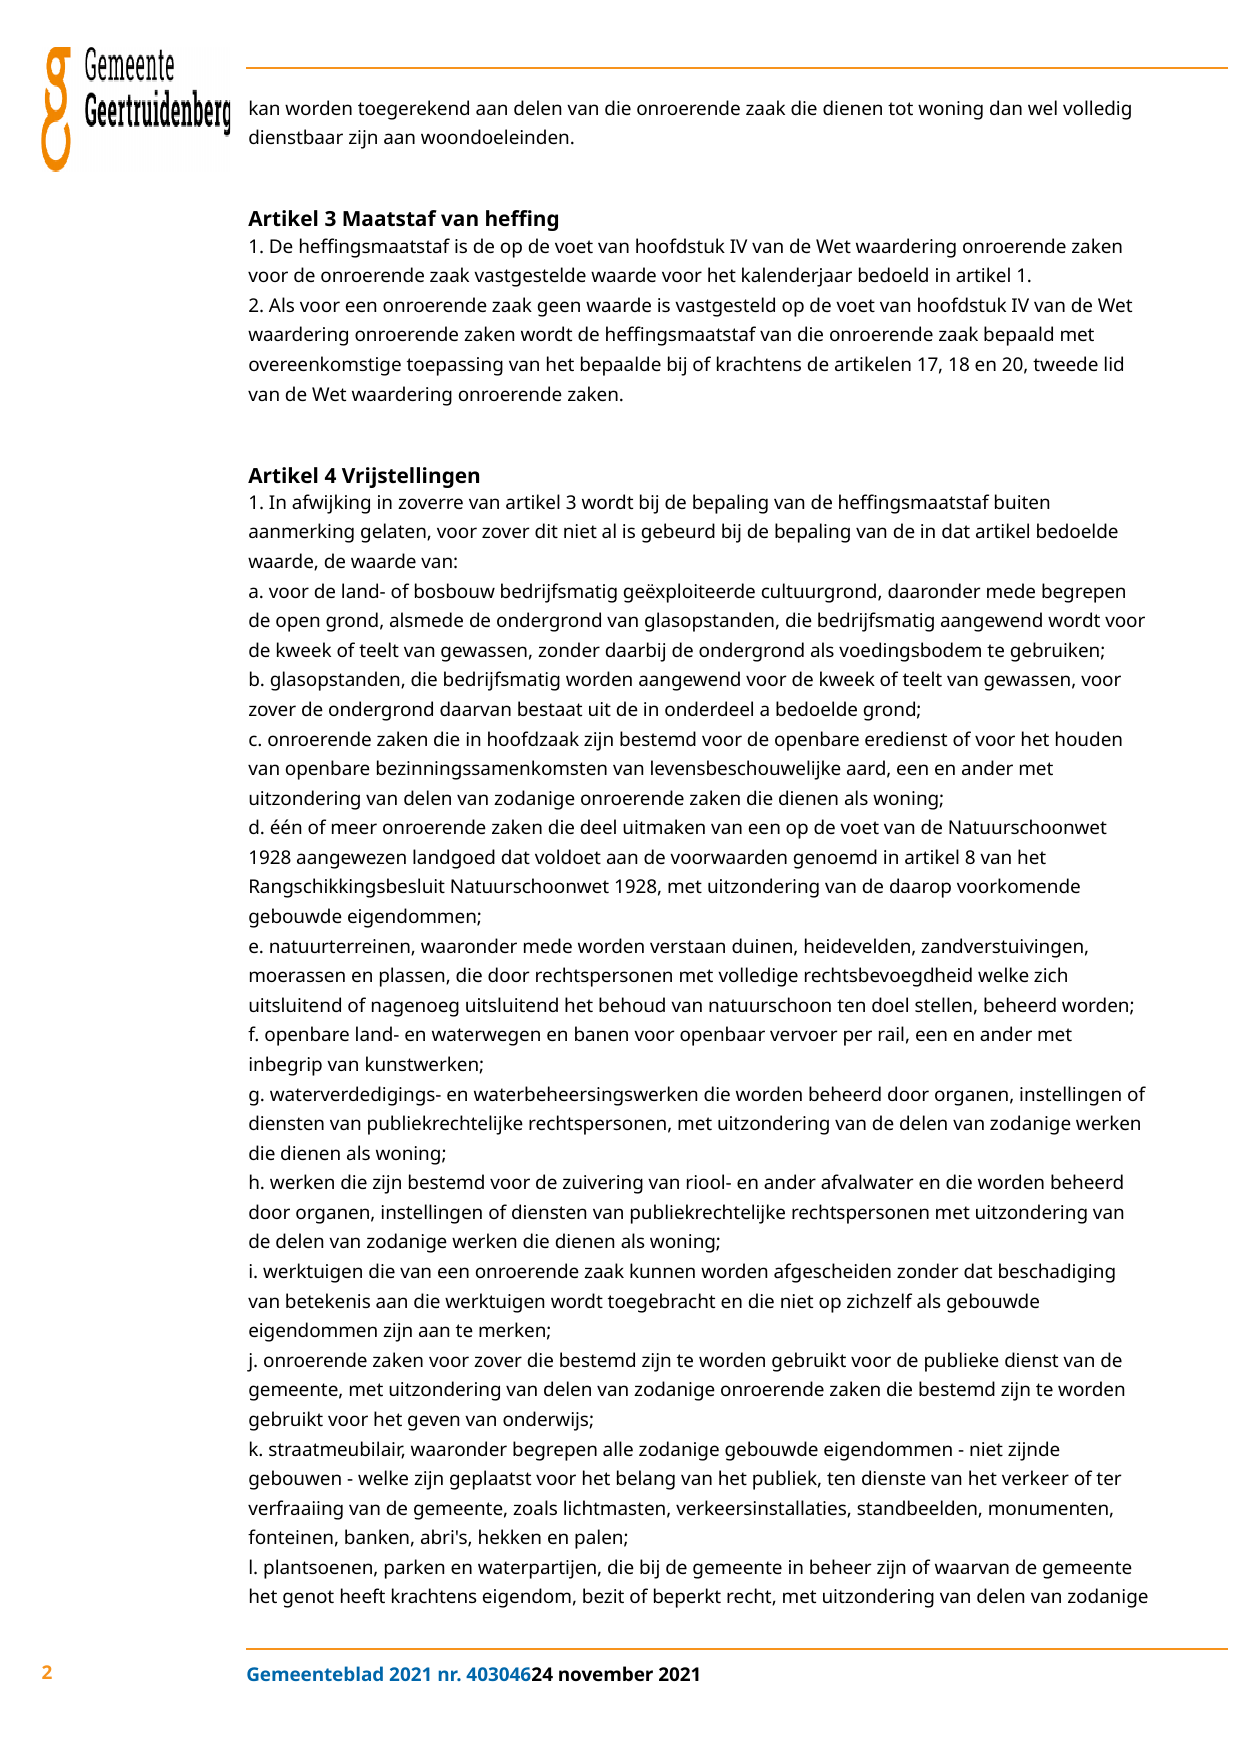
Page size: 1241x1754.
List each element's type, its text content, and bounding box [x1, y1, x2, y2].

text 1. De heffingsmaatstaf is de op de voet van hoofdstuk IV van de Wet waardering onroerende zaken voor de onroerende zaak vastgestelde waarde voor het kalenderjaar bedoeld in artikel 1. [248, 233, 1152, 288]
text kan worden toegerekend aan delen van die onroerende zaak die dienen tot woning dan wel volledig dienstbaar zijn aan woondoeleinden. [248, 95, 1152, 150]
text Artikel 4 Vrijstellingen [248, 461, 1152, 489]
text h. werken die zijn bestemd voor de zuivering van riool- en ander afvalwater en die worden beheerd door organen, instellingen of diensten van publiekrechtelijke rechtspersonen met uitzondering van de delen van zodanige werken die dienen als woning; [248, 1169, 1152, 1254]
text c. onroerende zaken die in hoofdzaak zijn bestemd voor de openbare eredienst of voor het houden van openbare bezinningssamenkomsten van levensbeschouwelijke aard, een en ander met uitzondering van delen van zodanige onroerende zaken die dienen als woning; [248, 726, 1152, 811]
text k. straatmeubilair, waaronder begrepen alle zodanige gebouwde eigendommen - niet zijnde gebouwen - welke zijn geplaatst voor het belang van het publiek, ten dienste van het verkeer of ter verfraaiing van de gemeente, zoals lichtmasten, verkeersinstallaties, standbeelden, monumenten, fonteinen, banken, abri's, hekken en palen; [248, 1436, 1152, 1550]
text b. glasopstanden, die bedrijfsmatig worden aangewend voor de kweek of teelt van gewassen, voor zover de ondergrond daarvan bestaat uit de in onderdeel a bedoelde grond; [248, 667, 1152, 722]
text Artikel 3 Maatstaf van heffing [248, 204, 1152, 233]
text a. voor de land- of bosbouw bedrijfsmatig geëxploiteerde cultuurgrond, daaronder mede begrepen de open grond, alsmede de ondergrond van glasopstanden, die bedrijfsmatig aangewend wordt voor de kweek of teelt van gewassen, zonder daarbij de ondergrond als voedingsbodem te gebruiken; [248, 578, 1152, 663]
text j. onroerende zaken voor zover die bestemd zijn te worden gebruikt voor de publieke dienst van de gemeente, met uitzondering van delen van zodanige onroerende zaken die bestemd zijn te worden gebruikt voor het geven van onderwijs; [248, 1347, 1152, 1432]
text 1. In afwijking in zoverre van artikel 3 wordt bij de bepaling van de heffingsmaatstaf buiten aanmerking gelaten, voor zover dit niet al is gebeurd bij de bepaling van de in dat artikel bedoelde waarde, de waarde van: [248, 489, 1152, 574]
text g. waterverdedigings- en waterbeheersingswerken die worden beheerd door organen, instellingen of diensten van publiekrechtelijke rechtspersonen, met uitzondering van de delen van zodanige werken die dienen als woning; [248, 1081, 1152, 1166]
text i. werktuigen die van een onroerende zaak kunnen worden afgescheiden zonder dat beschadiging van betekenis aan die werktuigen wordt toegebracht en die niet op zichzelf als gebouwde eigendommen zijn aan te merken; [248, 1258, 1152, 1343]
text f. openbare land- en waterwegen en banen voor openbaar vervoer per rail, een en ander met inbegrip van kunstwerken; [248, 1022, 1152, 1077]
picture [41, 47, 231, 172]
text l. plantsoenen, parken en waterpartijen, die bij de gemeente in beheer zijn of waarvan de gemeente het genot heeft krachtens eigendom, bezit of beperkt recht, met uitzondering van delen van zodanige [248, 1554, 1152, 1609]
text e. natuurterreinen, waaronder mede worden verstaan duinen, heidevelden, zandverstuivingen, moerassen en plassen, die door rechtspersonen met volledige rechtsbevoegdheid welke zich uitsluitend of nagenoeg uitsluitend het behoud van natuurschoon ten doel stellen, beheerd worden; [248, 933, 1152, 1018]
text d. één of meer onroerende zaken die deel uitmaken van een op de voet van de Natuurschoonwet 1928 aangewezen landgoed dat voldoet aan de voorwaarden genoemd in artikel 8 van het Rangschikkingsbesluit Natuurschoonwet 1928, met uitzondering van de daarop voorkomende gebouwde eigendommen; [248, 814, 1152, 929]
text 2. Als voor een onroerende zaak geen waarde is vastgesteld op de voet van hoofdstuk IV van de Wet waardering onroerende zaken wordt de heffingsmaatstaf van die onroerende zaak bepaald met overeenkomstige toepassing van het bepaalde bij of krachtens de artikelen 17, 18 en 20, tweede lid van de Wet waardering onroerende zaken. [248, 292, 1152, 406]
